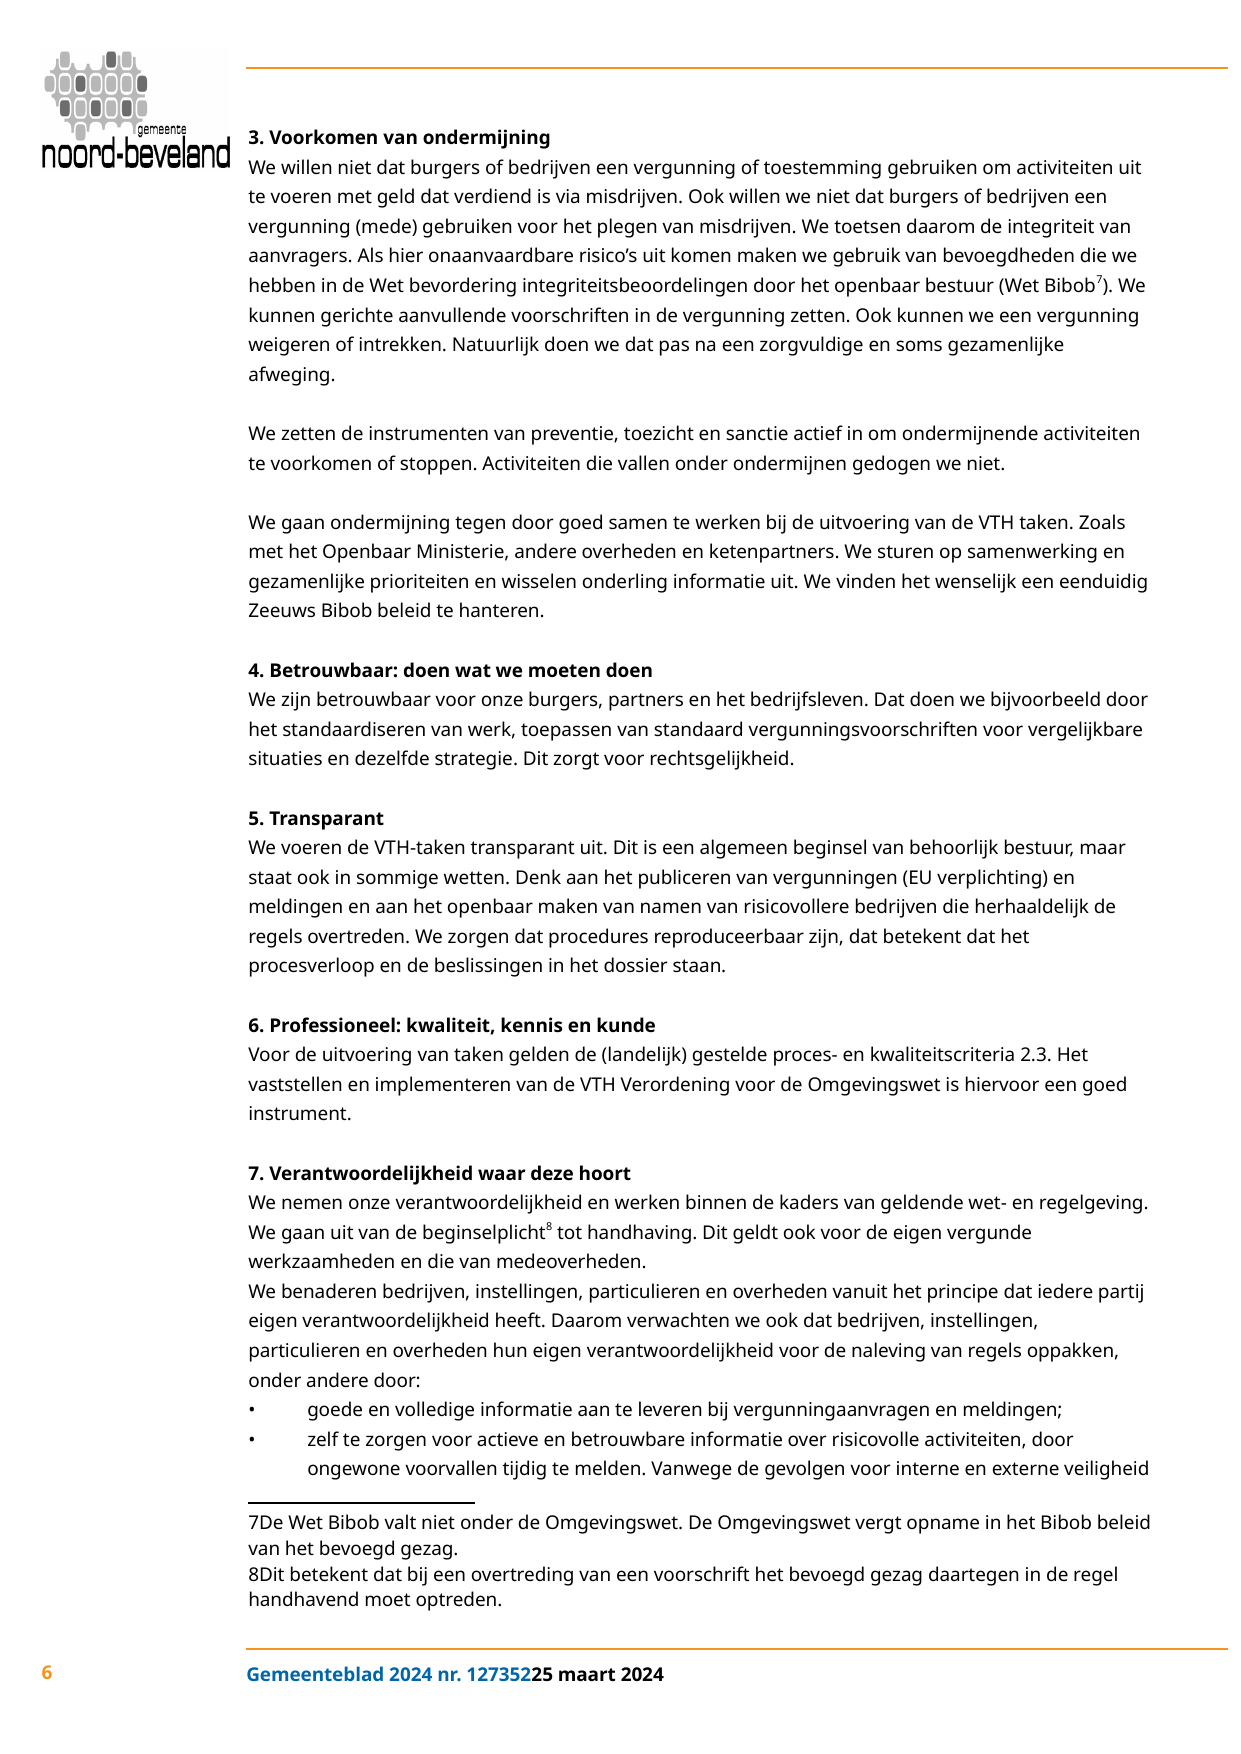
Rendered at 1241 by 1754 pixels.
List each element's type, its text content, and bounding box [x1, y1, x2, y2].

picture [41, 47, 231, 172]
text Dit betekent dat bij een overtreding van een voorschrift het bevoegd gezag daartegen in de regel handhavend moet optreden. [248, 1561, 1152, 1612]
text We zetten de instrumenten van preventie, toezicht en sanctie actief in om ondermijnende activiteiten te voorkomen of stoppen. Activiteiten die vallen onder ondermijnen gedogen we niet. [248, 420, 1152, 476]
text Voor de uitvoering van taken gelden de (landelijk) gestelde proces- en kwaliteitscriteria 2.3. Het vaststellen en implementeren van de VTH Verordening voor de Omgevingswet is hiervoor een goed instrument. [248, 1041, 1152, 1126]
text De Wet Bibob valt niet onder de Omgevingswet. De Omgevingswet vergt opname in het Bibob beleid van het bevoegd gezag. [248, 1509, 1152, 1561]
text 3. Voorkomen van ondermijning [248, 124, 1152, 150]
text We benaderen bedrijven, instellingen, particulieren en overheden vanuit het principe dat iedere partij eigen verantwoordelijkheid heeft. Daarom verwachten we ook dat bedrijven, instellingen, particulieren en overheden hun eigen verantwoordelijkheid voor de naleving van regels oppakken, onder andere door: [248, 1278, 1152, 1393]
text 6. Professioneel: kwaliteit, kennis en kunde [248, 1012, 1152, 1038]
text We nemen onze verantwoordelijkheid en werken binnen de kaders van geldende wet- en regelgeving. We gaan uit van de beginselplicht tot handhaving. Dit geldt ook voor de eigen vergunde werkzaamheden en die van medeoverheden. [248, 1189, 1152, 1274]
list zelf te zorgen voor actieve en betrouwbare informatie over risicovolle activiteiten, door ongewone voorvallen tijdig te melden. Vanwege de gevolgen voor interne en externe veiligheid [248, 1426, 1152, 1481]
text We zijn betrouwbaar voor onze burgers, partners en het bedrijfsleven. Dat doen we bijvoorbeeld door het standaardiseren van werk, toepassen van standaard vergunningsvoorschriften voor vergelijkbare situaties en dezelfde strategie. Dit zorgt voor rechtsgelijkheid. [248, 686, 1152, 771]
text We gaan ondermijning tegen door goed samen te werken bij de uitvoering van de VTH taken. Zoals met het Openbaar Ministerie, andere overheden en ketenpartners. We sturen op samenwerking en gezamenlijke prioriteiten en wisselen onderling informatie uit. We vinden het wenselijk een eenduidig Zeeuws Bibob beleid te hanteren. [248, 509, 1152, 623]
list goede en volledige informatie aan te leveren bij vergunningaanvragen en meldingen; [248, 1396, 1152, 1422]
text 5. Transparant [248, 805, 1152, 831]
text We willen niet dat burgers of bedrijven een vergunning of toestemming gebruiken om activiteiten uit te voeren met geld dat verdiend is via misdrijven. Ook willen we niet dat burgers of bedrijven een vergunning (mede) gebruiken voor het plegen van misdrijven. We toetsen daarom de integriteit van aanvragers. Als hier onaanvaardbare risico’s uit komen maken we gebruik van bevoegdheden die we hebben in de Wet bevordering integriteitsbeoordelingen door het openbaar bestuur (Wet Bibob). We kunnen gerichte aanvullende voorschriften in de vergunning zetten. Ook kunnen we een vergunning weigeren of intrekken. Natuurlijk doen we dat pas na een zorgvuldige en soms gezamenlijke afweging. [248, 154, 1152, 387]
text 4. Betrouwbaar: doen wat we moeten doen [248, 657, 1152, 683]
text We voeren de VTH-taken transparant uit. Dit is een algemeen beginsel van behoorlijk bestuur, maar staat ook in sommige wetten. Denk aan het publiceren van vergunningen (EU verplichting) en meldingen en aan het openbaar maken van namen van risicovollere bedrijven die herhaaldelijk de regels overtreden. We zorgen dat procedures reproduceerbaar zijn, dat betekent dat het procesverloop en de beslissingen in het dossier staan. [248, 834, 1152, 978]
text 7. Verantwoordelijkheid waar deze hoort [248, 1160, 1152, 1186]
